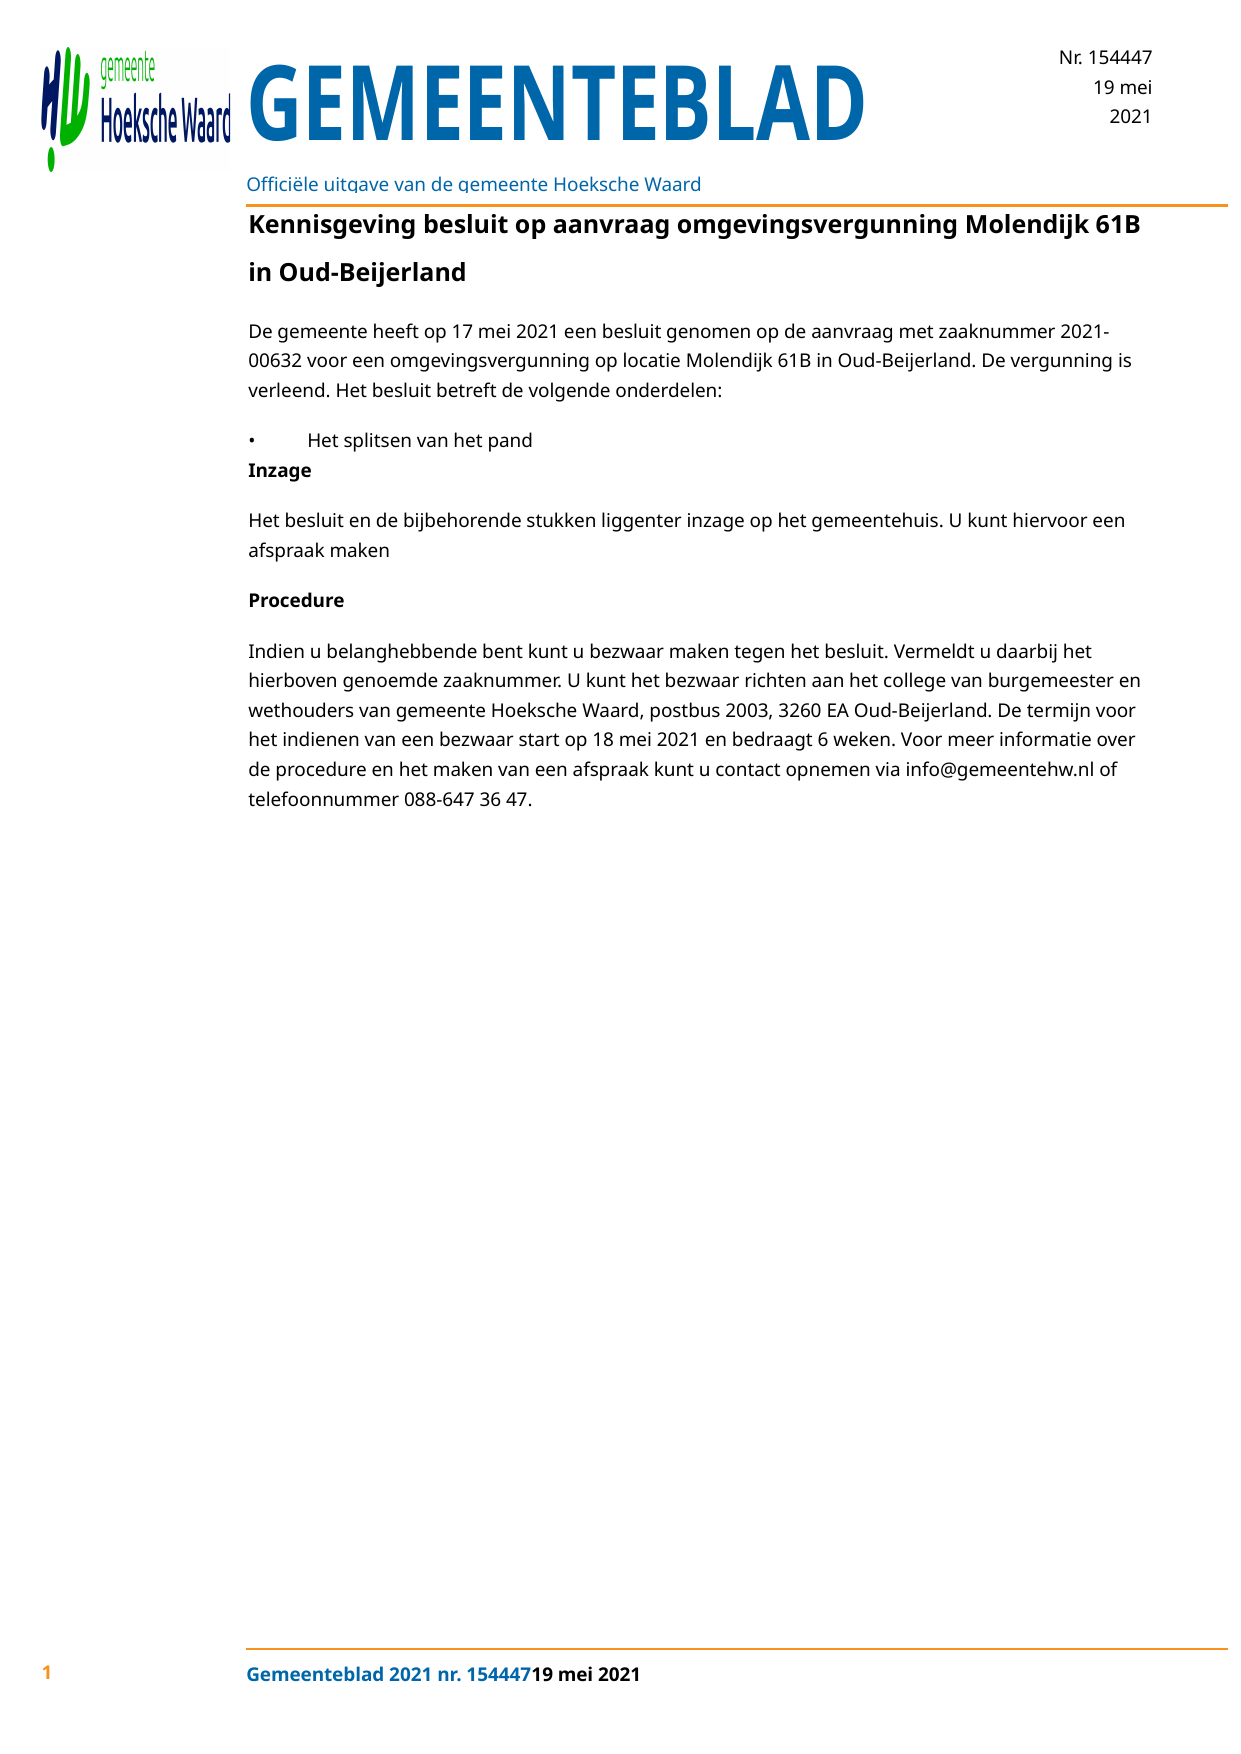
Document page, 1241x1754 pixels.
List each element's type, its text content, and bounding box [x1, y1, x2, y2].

text Kennisgeving besluit op aanvraag omgevingsvergunning Molendijk 61B in Oud-Beijerland [248, 207, 1152, 288]
text Het besluit en de bijbehorende stukken liggenter inzage op het gemeentehuis. U kunt hiervoor een afspraak maken [248, 507, 1152, 563]
text De gemeente heeft op 17 mei 2021 een besluit genomen op de aanvraag met zaaknummer 2021-00632 voor een omgevingsvergunning op locatie Molendijk 61B in Oud-Beijerland. De vergunning is verleend. Het besluit betreft de volgende onderdelen: [248, 318, 1152, 403]
text Procedure [248, 587, 1152, 613]
text Inzage [248, 457, 1152, 483]
picture [41, 47, 231, 172]
list Het splitsen van het pand [248, 427, 1152, 453]
text Indien u belanghebbende bent kunt u bezwaar maken tegen het besluit. Vermeldt u daarbij het hierboven genoemde zaaknummer. U kunt het bezwaar richten aan het college van burgemeester en wethouders van gemeente Hoeksche Waard, postbus 2003, 3260 EA Oud-Beijerland. De termijn voor het indienen van een bezwaar start op 18 mei 2021 en bedraagt 6 weken. Voor meer informatie over de procedure en het maken van een afspraak kunt u contact opnemen via info@gemeentehw.nl of telefoonnummer 088-647 36 47. [248, 638, 1152, 812]
